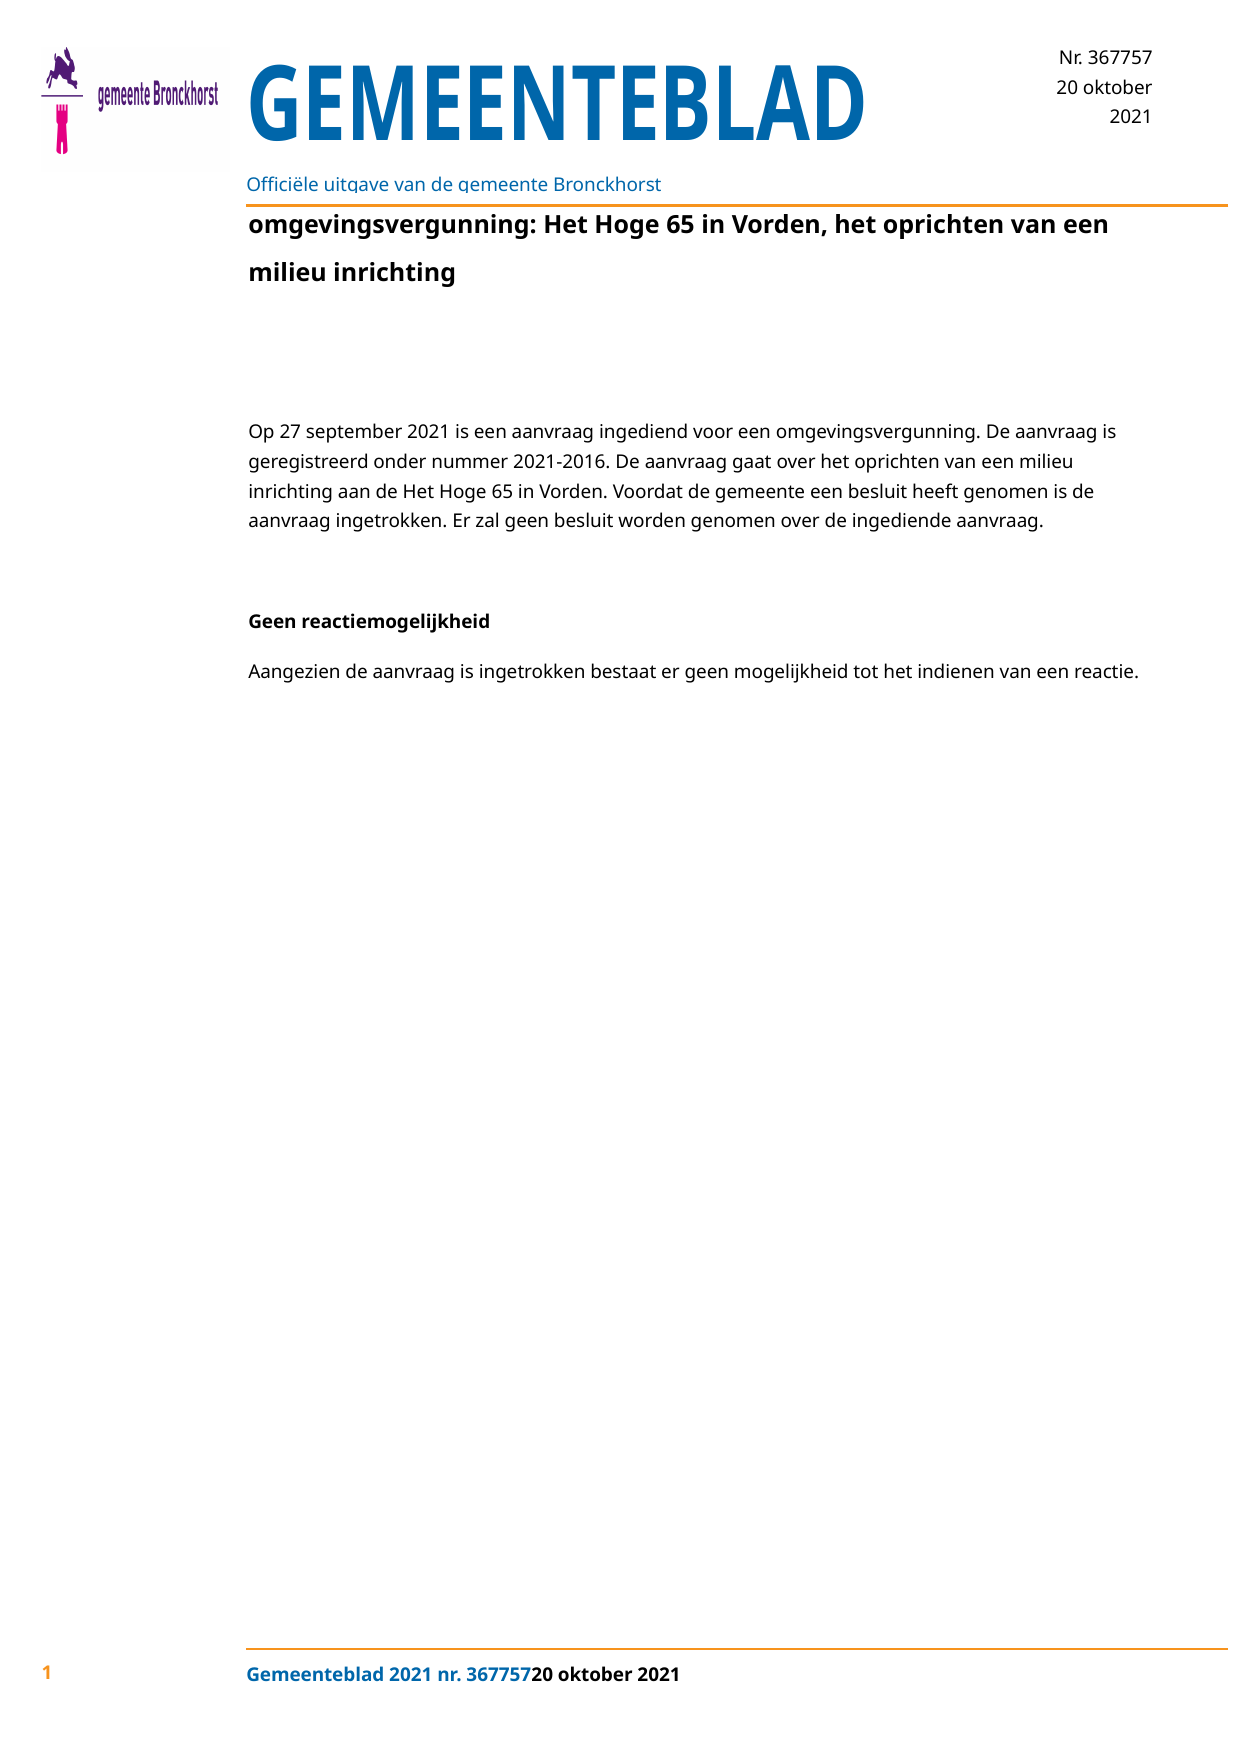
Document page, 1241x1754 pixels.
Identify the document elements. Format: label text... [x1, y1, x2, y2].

text Geen reactiemogelijkheid [248, 608, 1152, 634]
text omgevingsvergunning: Het Hoge 65 in Vorden, het oprichten van een milieu inrichting [248, 207, 1152, 288]
text Op 27 september 2021 is een aanvraag ingediend voor een omgevingsvergunning. De aanvraag is geregistreerd onder nummer 2021-2016. De aanvraag gaat over het oprichten van een milieu inrichting aan de Het Hoge 65 in Vorden. Voordat de gemeente een besluit heeft genomen is de aanvraag ingetrokken. Er zal geen besluit worden genomen over de ingediende aanvraag. [248, 419, 1152, 533]
picture [41, 47, 231, 172]
text Aangezien de aanvraag is ingetrokken bestaat er geen mogelijkheid tot het indienen van een reactie. [248, 659, 1152, 684]
